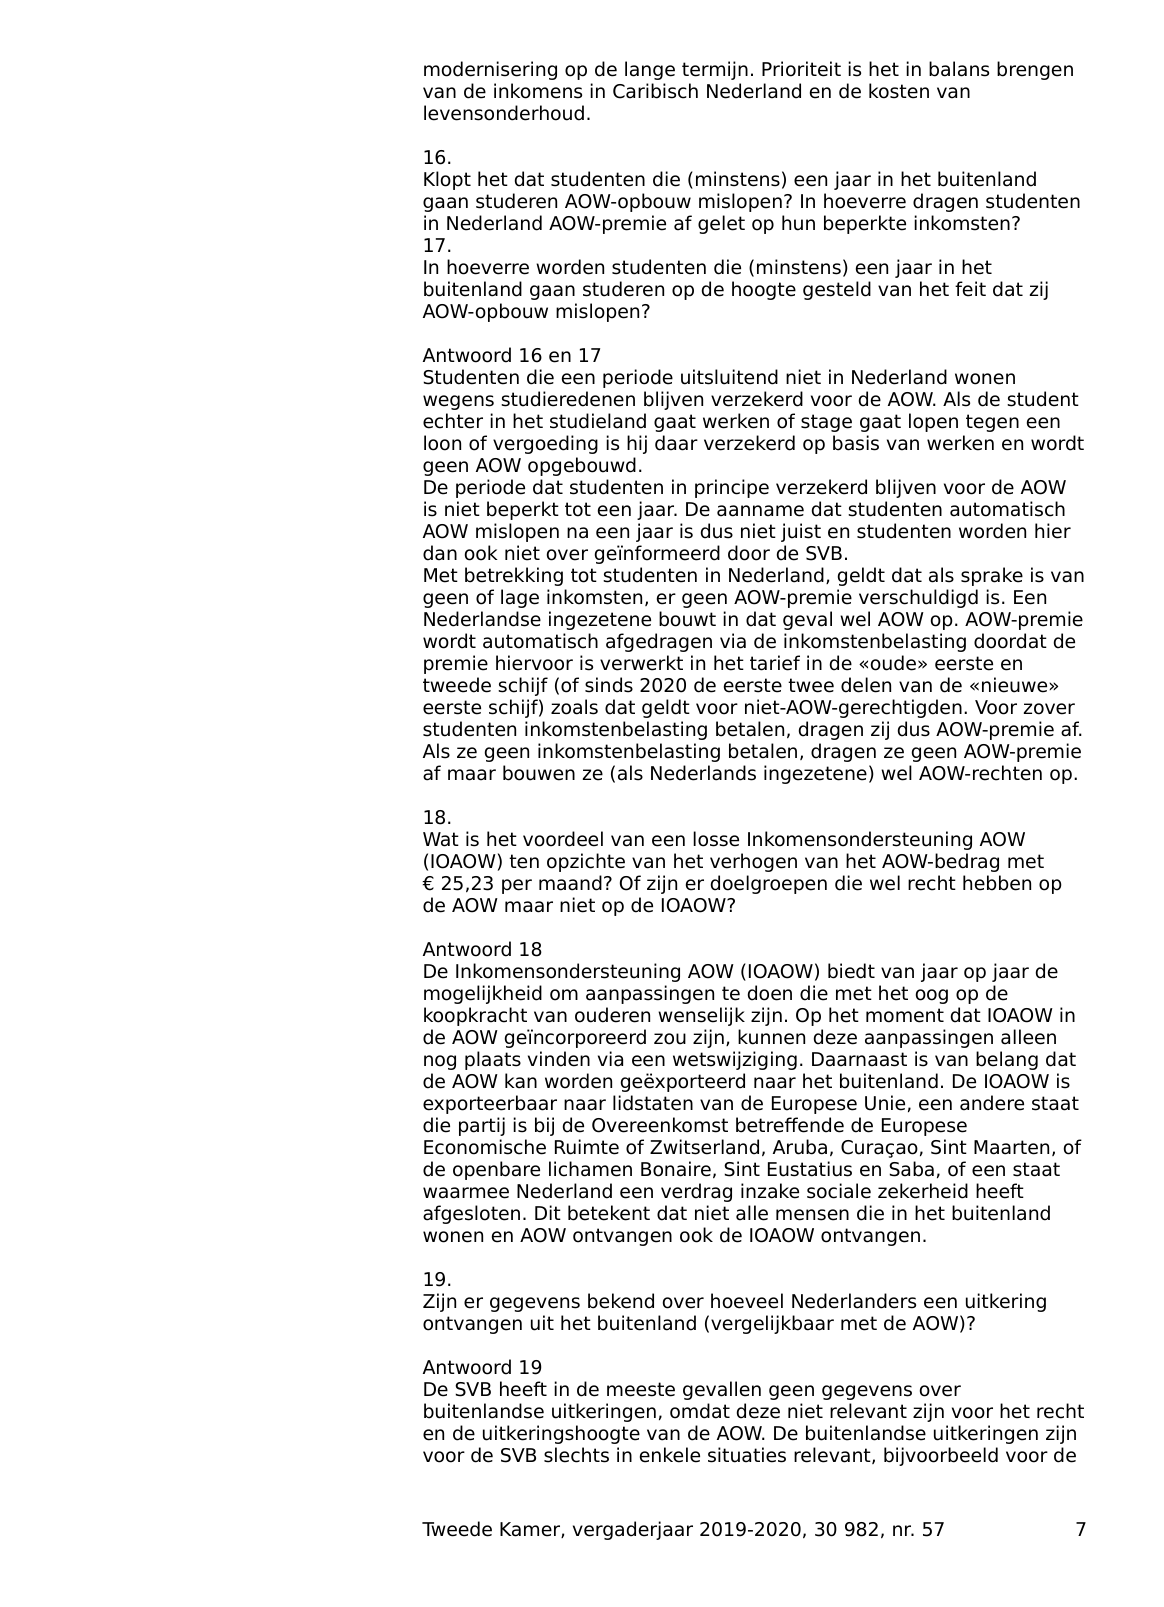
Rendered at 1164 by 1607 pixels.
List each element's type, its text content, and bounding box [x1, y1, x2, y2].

text Antwoord 19 [422, 1357, 1087, 1379]
text Klopt het dat studenten die (minstens) een jaar in het buitenland gaan studeren AOW-opbouw mislopen? In hoeverre dragen studenten in Nederland AOW-premie af gelet op hun beperkte inkomsten? [422, 169, 1087, 235]
text Zijn er gegevens bekend over hoeveel Nederlanders een uitkering ontvangen uit het buitenland (vergelijkbaar met de AOW)? [422, 1291, 1087, 1335]
text De periode dat studenten in principe verzekerd blijven voor de AOW is niet beperkt tot een jaar. De aanname dat studenten automatisch AOW mislopen na een jaar is dus niet juist en studenten worden hier dan ook niet over geïnformeerd door de SVB. [422, 477, 1087, 565]
text De Inkomensondersteuning AOW (IOAOW) biedt van jaar op jaar de mogelijkheid om aanpassingen te doen die met het oog op de koopkracht van ouderen wenselijk zijn. Op het moment dat IOAOW in de AOW geïncorporeerd zou zijn, kunnen deze aanpassingen alleen nog plaats vinden via een wetswijziging. Daarnaast is van belang dat de AOW kan worden geëxporteerd naar het buitenland. De IOAOW is exporteerbaar naar lidstaten van de Europese Unie, een andere staat die partij is bij de Overeenkomst betreffende de Europese Economische Ruimte of Zwitserland, Aruba, Curaçao, Sint Maarten, of de openbare lichamen Bonaire, Sint Eustatius en Saba, of een staat waarmee Nederland een verdrag inzake sociale zekerheid heeft afgesloten. Dit betekent dat niet alle mensen die in het buitenland wonen en AOW ontvangen ook de IOAOW ontvangen. [422, 961, 1087, 1247]
text De SVB heeft in de meeste gevallen geen gegevens over buitenlandse uitkeringen, omdat deze niet relevant zijn voor het recht en de uitkeringshoogte van de AOW. De buitenlandse uitkeringen zijn voor de SVB slechts in enkele situaties relevant, bijvoorbeeld voor de [422, 1379, 1087, 1467]
text 19. [422, 1269, 1087, 1291]
text In hoeverre worden studenten die (minstens) een jaar in het buitenland gaan studeren op de hoogte gesteld van het feit dat zij AOW-opbouw mislopen? [422, 257, 1087, 323]
text Antwoord 16 en 17 [422, 345, 1087, 367]
text 16. [422, 147, 1087, 169]
text Met betrekking tot studenten in Nederland, geldt dat als sprake is van geen of lage inkomsten, er geen AOW-premie verschuldigd is. Een Nederlandse ingezetene bouwt in dat geval wel AOW op. AOW-premie wordt automatisch afgedragen via de inkomstenbelasting doordat de premie hiervoor is verwerkt in het tarief in de «oude» eerste en tweede schijf (of sinds 2020 de eerste twee delen van de «nieuwe» eerste schijf) zoals dat geldt voor niet-AOW-gerechtigden. Voor zover studenten inkomstenbelasting betalen, dragen zij dus AOW-premie af. Als ze geen inkomstenbelasting betalen, dragen ze geen AOW-premie af maar bouwen ze (als Nederlands ingezetene) wel AOW-rechten op. [422, 565, 1087, 785]
text Wat is het voordeel van een losse Inkomensondersteuning AOW (IOAOW) ten opzichte van het verhogen van het AOW-bedrag met € 25,23 per maand? Of zijn er doelgroepen die wel recht hebben op de AOW maar niet op de IOAOW? [422, 829, 1087, 917]
text 18. [422, 807, 1087, 829]
text modernisering op de lange termijn. Prioriteit is het in balans brengen van de inkomens in Caribisch Nederland en de kosten van levensonderhoud. [422, 59, 1087, 125]
text 17. [422, 235, 1087, 257]
text Antwoord 18 [422, 939, 1087, 961]
text Studenten die een periode uitsluitend niet in Nederland wonen wegens studieredenen blijven verzekerd voor de AOW. Als de student echter in het studieland gaat werken of stage gaat lopen tegen een loon of vergoeding is hij daar verzekerd op basis van werken en wordt geen AOW opgebouwd. [422, 367, 1087, 477]
